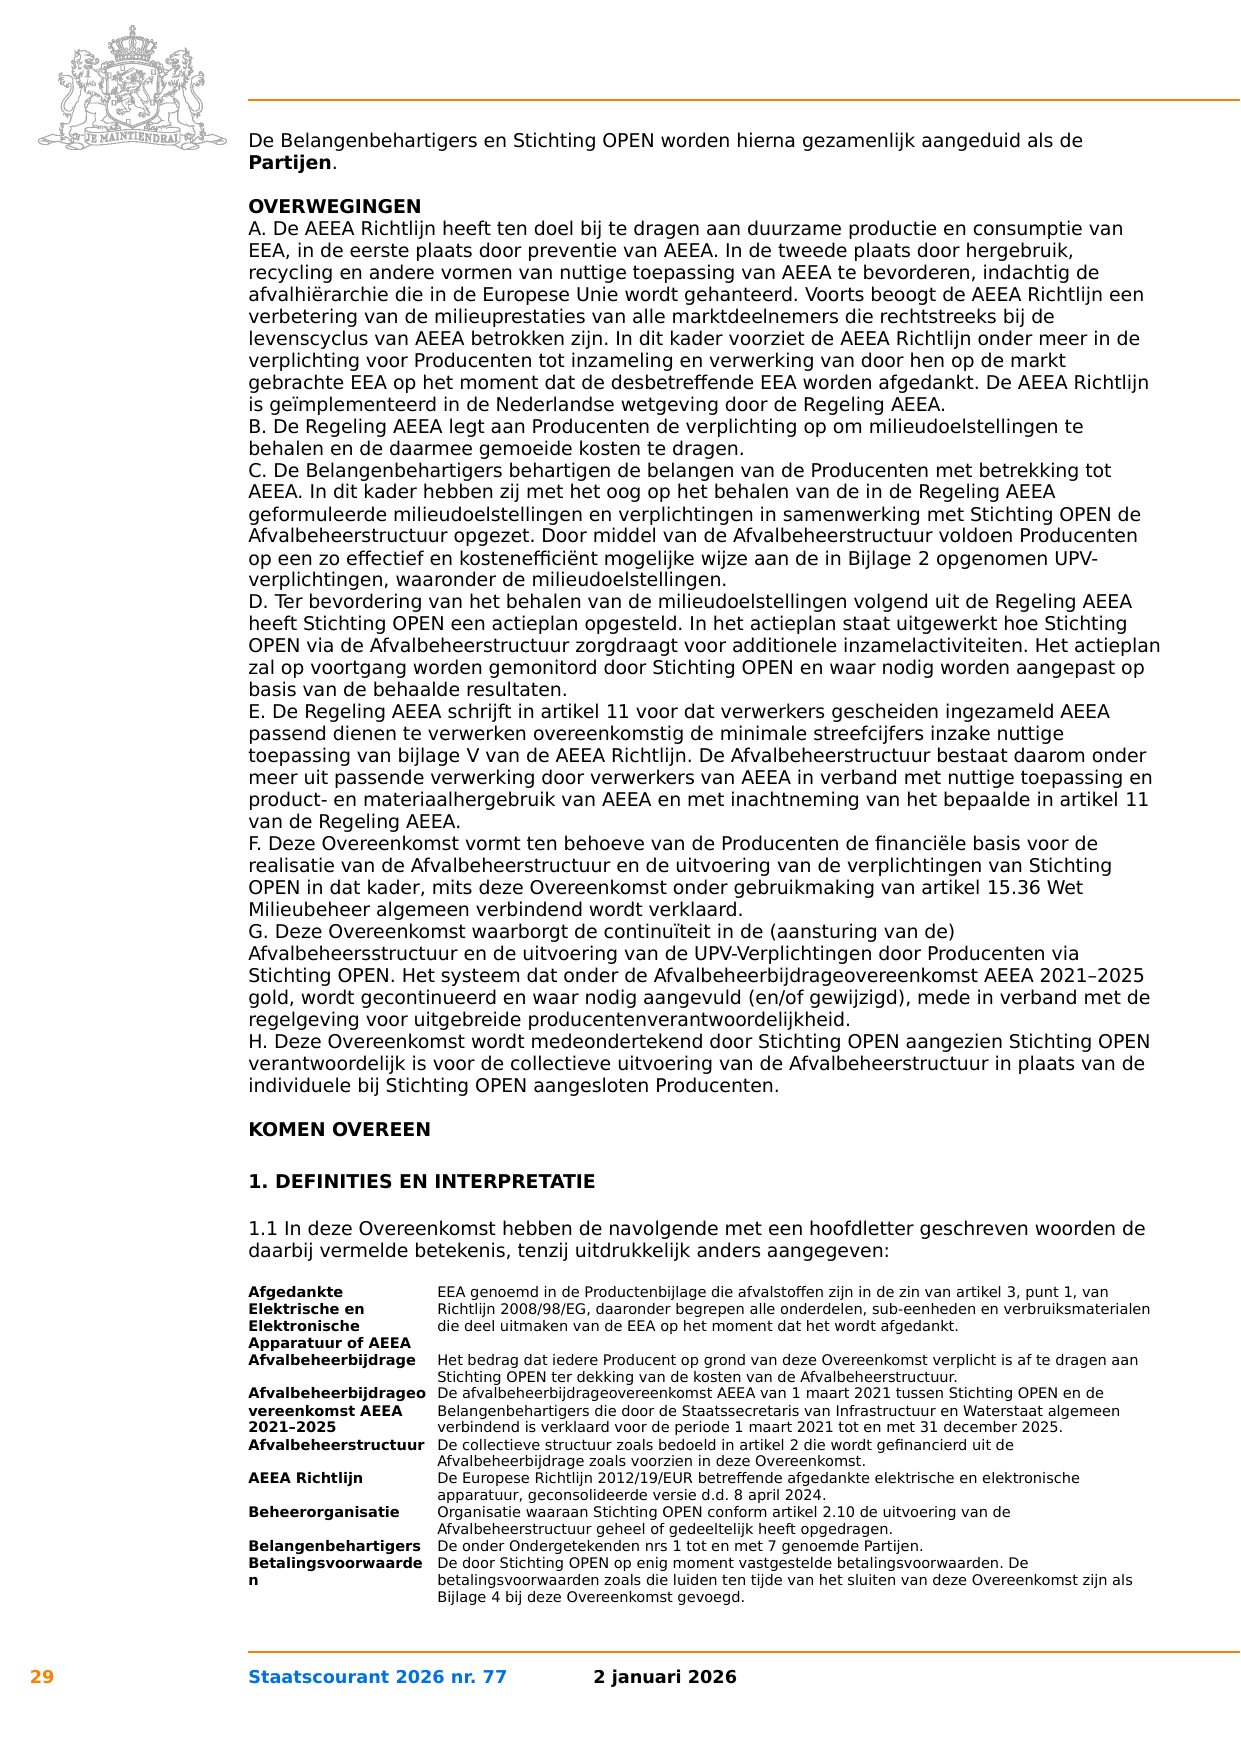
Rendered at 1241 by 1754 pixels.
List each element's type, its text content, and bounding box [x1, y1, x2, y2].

table_cell De door Stichting OPEN op enig moment vastgestelde betalingsvoorwaarden. De betalingsvoorwaarden zoals die luiden ten tijde van het sluiten van deze Overeenkomst zijn als Bijlage 4 bij deze Overeenkomst gevoegd. [431, 1555, 1163, 1606]
table_cell De afvalbeheerbijdrageovereenkomst AEEA van 1 maart 2021 tussen Stichting OPEN en de Belangenbehartigers die door de Staatssecretaris van Infrastructuur en Waterstaat algemeen verbindend is verklaard voor de periode 1 maart 2021 tot en met 31 december 2025. [431, 1385, 1163, 1436]
text De Belangenbehartigers en Stichting OPEN worden hierna gezamenlijk aangeduid als de Partijen. [248, 130, 1163, 174]
text B. De Regeling AEEA legt aan Producenten de verplichting op om milieudoelstellingen te behalen en de daarmee gemoeide kosten te dragen. [248, 416, 1163, 459]
text E. De Regeling AEEA schrijft in artikel 11 voor dat verwerkers gescheiden ingezameld AEEA passend dienen te verwerken overeenkomstig de minimale streefcijfers inzake nuttige toepassing van bijlage V van de AEEA Richtlijn. De Afvalbeheerstructuur bestaat daarom onder meer uit passende verwerking door verwerkers van AEEA in verband met nuttige toepassing en product- en materiaalhergebruik van AEEA en met inachtneming van het bepaalde in artikel 11 van de Regeling AEEA. [248, 701, 1163, 833]
picture [38, 25, 227, 150]
table_cell Het bedrag dat iedere Producent op grond van deze Overeenkomst verplicht is af te dragen aan Stichting OPEN ter dekking van de kosten van de Afvalbeheerstructuur. [431, 1351, 1163, 1385]
text H. Deze Overeenkomst wordt medeondertekend door Stichting OPEN aangezien Stichting OPEN verantwoordelijk is voor de collectieve uitvoering van de Afvalbeheerstructuur in plaats van de individuele bij Stichting OPEN aangesloten Producenten. [248, 1031, 1163, 1097]
text OVERWEGINGEN [248, 196, 1163, 218]
text C. De Belangenbehartigers behartigen de belangen van de Producenten met betrekking tot AEEA. In dit kader hebben zij met het oog op het behalen van de in de Regeling AEEA geformuleerde milieudoelstellingen en verplichtingen in samenwerking met Stichting OPEN de Afvalbeheerstructuur opgezet. Door middel van de Afvalbeheerstructuur voldoen Producenten op een zo effectief en kostenefficiënt mogelijke wijze aan de in Bijlage 2 opgenomen UPV-verplichtingen, waaronder de milieudoelstellingen. [248, 459, 1163, 591]
text KOMEN OVEREEN [248, 1119, 1163, 1141]
table_cell De collectieve structuur zoals bedoeld in artikel 2 die wordt gefinancierd uit de Afvalbeheerbijdrage zoals voorzien in deze Overeenkomst. [431, 1436, 1163, 1470]
text G. Deze Overeenkomst waarborgt de continuïteit in de (aansturing van de) Afvalbeheersstructuur en de uitvoering van de UPV-Verplichtingen door Producenten via Stichting OPEN. Het systeem dat onder de Afvalbeheerbijdrageovereenkomst AEEA 2021–2025 gold, wordt gecontinueerd en waar nodig aangevuld (en/of gewijzigd), mede in verband met de regelgeving voor uitgebreide producentenverantwoordelijkheid. [248, 921, 1163, 1031]
text F. Deze Overeenkomst vormt ten behoeve van de Producenten de financiële basis voor de realisatie van de Afvalbeheerstructuur en de uitvoering van de verplichtingen van Stichting OPEN in dat kader, mits deze Overeenkomst onder gebruikmaking van artikel 15.36 Wet Milieubeheer algemeen verbindend wordt verklaard. [248, 833, 1163, 921]
text A. De AEEA Richtlijn heeft ten doel bij te dragen aan duurzame productie en consumptie van EEA, in de eerste plaats door preventie van AEEA. In de tweede plaats door hergebruik, recycling en andere vormen van nuttige toepassing van AEEA te bevorderen, indachtig de afvalhiërarchie die in de Europese Unie wordt gehanteerd. Voorts beoogt de AEEA Richtlijn een verbetering van de milieuprestaties van alle marktdeelnemers die rechtstreeks bij de levenscyclus van AEEA betrokken zijn. In dit kader voorziet de AEEA Richtlijn onder meer in de verplichting voor Producenten tot inzameling en verwerking van door hen op de markt gebrachte EEA op het moment dat de desbetreffende EEA worden afgedankt. De AEEA Richtlijn is geïmplementeerd in de Nederlandse wetgeving door de Regeling AEEA. [248, 218, 1163, 416]
subtitle 1. DEFINITIES EN INTERPRETATIE [248, 1171, 1163, 1193]
table_cell De Europese Richtlijn 2012/19/EUR betreffende afgedankte elektrische en elektronische apparatuur, geconsolideerde versie d.d. 8 april 2024. [431, 1470, 1163, 1504]
table_cell Afvalbeheerstructuur [248, 1436, 431, 1470]
text 1.1 In deze Overeenkomst hebben de navolgende met een hoofdletter geschreven woorden de daarbij vermelde betekenis, tenzij uitdrukkelijk anders aangegeven: [248, 1218, 1163, 1262]
table_cell Belangenbehartigers [248, 1538, 431, 1555]
table_cell Afvalbeheerbijdrageovereenkomst AEEA 2021–2025 [248, 1385, 431, 1436]
table_header Afgedankte Elektrische en Elektronische Apparatuur of AEEA [248, 1284, 431, 1351]
table_cell Beheerorganisatie [248, 1504, 431, 1538]
table_cell De onder Ondergetekenden nrs 1 tot en met 7 genoemde Partijen. [431, 1538, 1163, 1555]
text D. Ter bevordering van het behalen van de milieudoelstellingen volgend uit de Regeling AEEA heeft Stichting OPEN een actieplan opgesteld. In het actieplan staat uitgewerkt hoe Stichting OPEN via de Afvalbeheerstructuur zorgdraagt voor additionele inzamelactiviteiten. Het actieplan zal op voortgang worden gemonitord door Stichting OPEN en waar nodig worden aangepast op basis van de behaalde resultaten. [248, 591, 1163, 701]
table_cell AEEA Richtlijn [248, 1470, 431, 1504]
table_cell Betalingsvoorwaarden [248, 1555, 431, 1606]
table_cell Afvalbeheerbijdrage [248, 1351, 431, 1385]
table_cell Organisatie waaraan Stichting OPEN conform artikel 2.10 de uitvoering van de Afvalbeheerstructuur geheel of gedeeltelijk heeft opgedragen. [431, 1504, 1163, 1538]
table_header EEA genoemd in de Productenbijlage die afvalstoffen zijn in de zin van artikel 3, punt 1, van Richtlijn 2008/98/EG, daaronder begrepen alle onderdelen, sub-eenheden en verbruiksmaterialen die deel uitmaken van de EEA op het moment dat het wordt afgedankt. [431, 1284, 1163, 1351]
